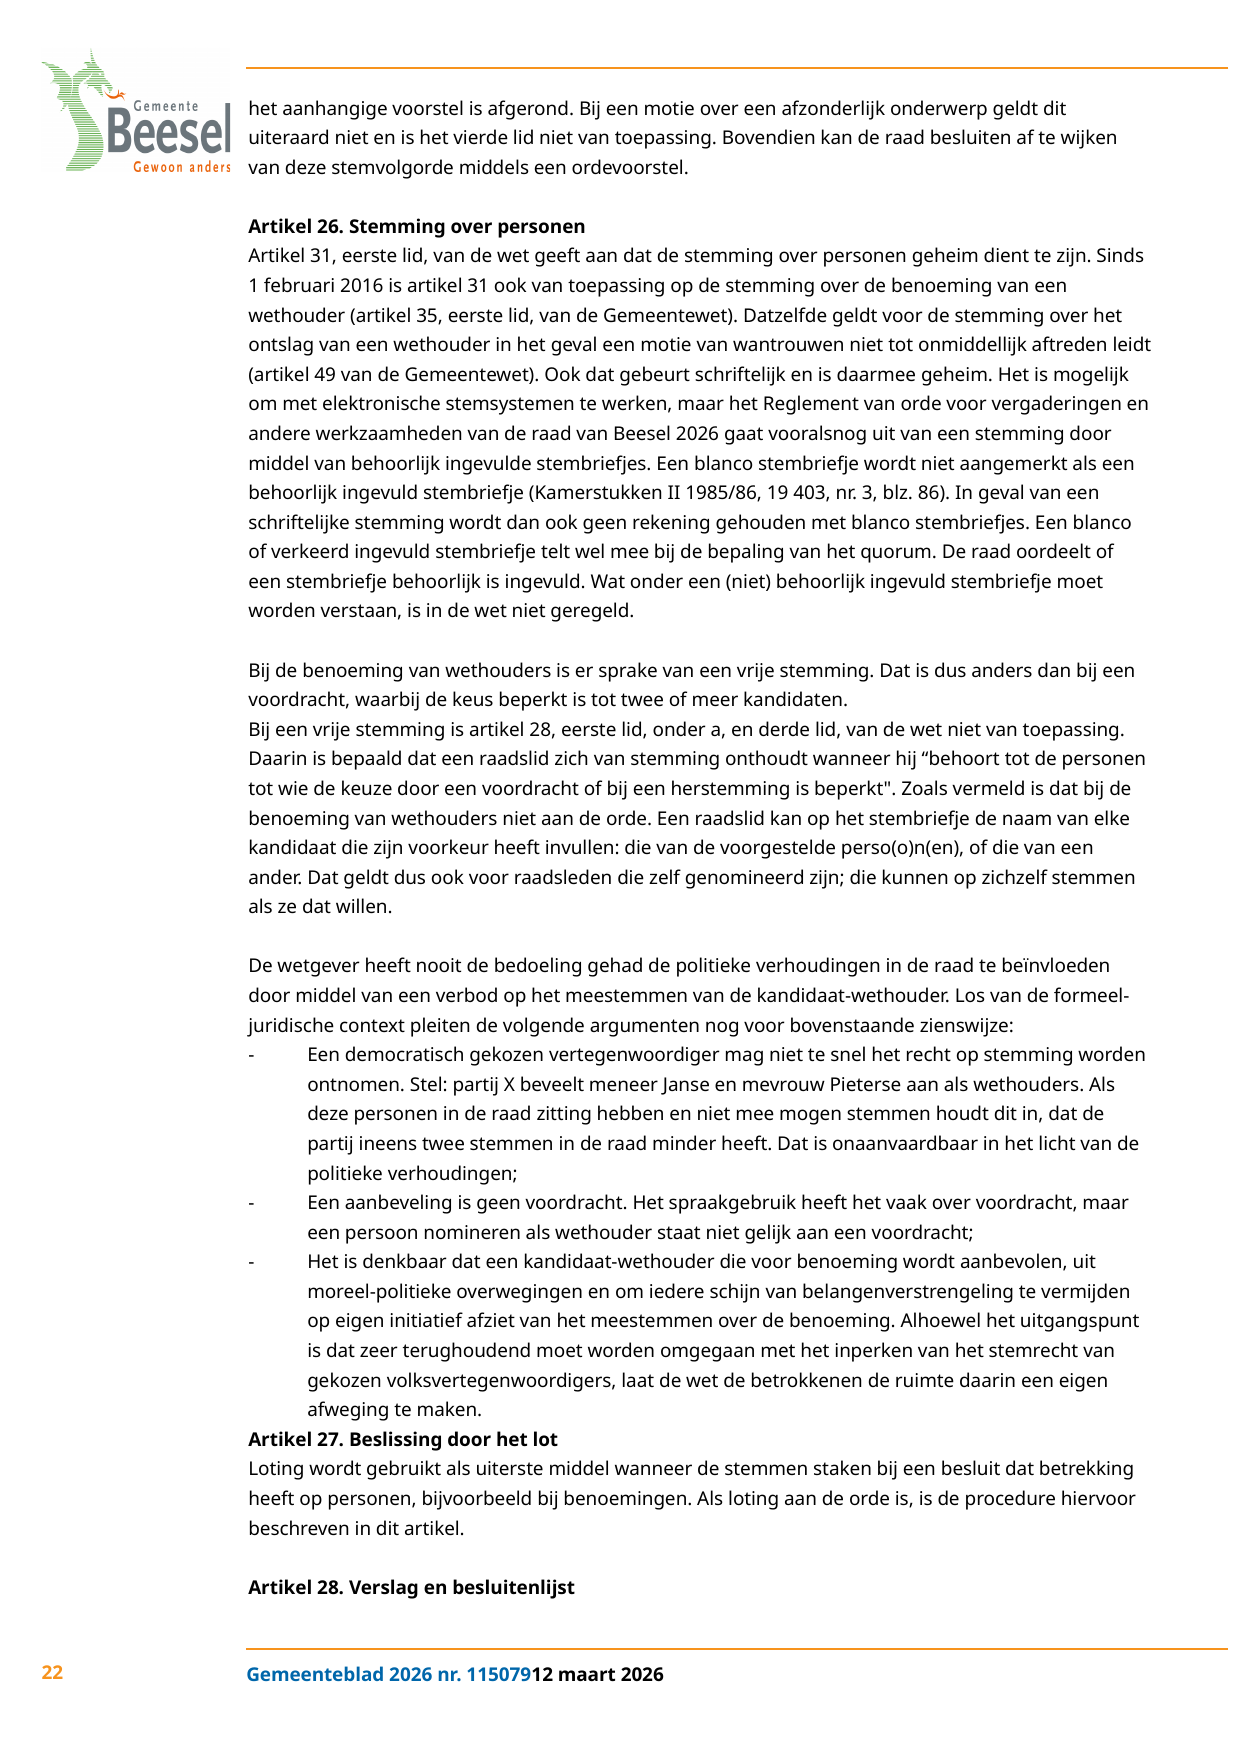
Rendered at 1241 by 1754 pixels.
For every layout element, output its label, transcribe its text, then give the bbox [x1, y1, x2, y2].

text Bij een vrije stemming is artikel 28, eerste lid, onder a, en derde lid, van de wet niet van toepassing. Daarin is bepaald dat een raadslid zich van stemming onthoudt wanneer hij “behoort tot de personen tot wie de keuze door een voordracht of bij een herstemming is beperkt". Zoals vermeld is dat bij de benoeming van wethouders niet aan de orde. Een raadslid kan op het stembriefje de naam van elke kandidaat die zijn voorkeur heeft invullen: die van de voorgestelde perso(o)n(en), of die van een ander. Dat geldt dus ook voor raadsleden die zelf genomineerd zijn; die kunnen op zichzelf stemmen als ze dat willen. [248, 716, 1152, 919]
text Loting wordt gebruikt als uiterste middel wanneer de stemmen staken bij een besluit dat betrekking heeft op personen, bijvoorbeeld bij benoemingen. Als loting aan de orde is, is de procedure hiervoor beschreven in dit artikel. [248, 1456, 1152, 1541]
list Het is denkbaar dat een kandidaat-wethouder die voor benoeming wordt aanbevolen, uit moreel-politieke overwegingen en om iedere schijn van belangenverstrengeling te vermijden op eigen initiatief afziet van het meestemmen over de benoeming. Alhoewel het uitgangspunt is dat zeer terughoudend moet worden omgegaan met het inperken van het stemrecht van gekozen volksvertegenwoordigers, laat de wet de betrokkenen de ruimte daarin een eigen afweging te maken. [248, 1248, 1152, 1422]
list Een democratisch gekozen vertegenwoordiger mag niet te snel het recht op stemming worden ontnomen. Stel: partij X beveelt meneer Janse en mevrouw Pieterse aan als wethouders. Als deze personen in de raad zitting hebben en niet mee mogen stemmen houdt dit in, dat de partij ineens twee stemmen in de raad minder heeft. Dat is onaanvaardbaar in het licht van de politieke verhoudingen; [248, 1041, 1152, 1186]
text De wetgever heeft nooit de bedoeling gehad de politieke verhoudingen in de raad te beïnvloeden door middel van een verbod op het meestemmen van de kandidaat-wethouder. Los van de formeel-juridische context pleiten de volgende argumenten nog voor bovenstaande zienswijze: [248, 953, 1152, 1038]
text Artikel 26. Stemming over personen [248, 213, 1152, 239]
text Artikel 28. Verslag en besluitenlijst [248, 1574, 1152, 1600]
text Artikel 27. Beslissing door het lot [248, 1426, 1152, 1452]
text het aanhangige voorstel is afgerond. Bij een motie over een afzonderlijk onderwerp geldt dit uiteraard niet en is het vierde lid niet van toepassing. Bovendien kan de raad besluiten af te wijken van deze stemvolgorde middels een ordevoorstel. [248, 95, 1152, 180]
picture [41, 47, 231, 172]
text Bij de benoeming van wethouders is er sprake van een vrije stemming. Dat is dus anders dan bij een voordracht, waarbij de keus beperkt is tot twee of meer kandidaten. [248, 657, 1152, 712]
list Een aanbeveling is geen voordracht. Het spraakgebruik heeft het vaak over voordracht, maar een persoon nomineren als wethouder staat niet gelijk aan een voordracht; [248, 1189, 1152, 1245]
text Artikel 31, eerste lid, van de wet geeft aan dat de stemming over personen geheim dient te zijn. Sinds 1 februari 2016 is artikel 31 ook van toepassing op de stemming over de benoeming van een wethouder (artikel 35, eerste lid, van de Gemeentewet). Datzelfde geldt voor de stemming over het ontslag van een wethouder in het geval een motie van wantrouwen niet tot onmiddellijk aftreden leidt (artikel 49 van de Gemeentewet). Ook dat gebeurt schriftelijk en is daarmee geheim. Het is mogelijk om met elektronische stemsystemen te werken, maar het Reglement van orde voor vergaderingen en andere werkzaamheden van de raad van Beesel 2026 gaat vooralsnog uit van een stemming door middel van behoorlijk ingevulde stembriefjes. Een blanco stembriefje wordt niet aangemerkt als een behoorlijk ingevuld stembriefje (Kamerstukken II 1985/86, 19 403, nr. 3, blz. 86). In geval van een schriftelijke stemming wordt dan ook geen rekening gehouden met blanco stembriefjes. Een blanco of verkeerd ingevuld stembriefje telt wel mee bij de bepaling van het quorum. De raad oordeelt of een stembriefje behoorlijk is ingevuld. Wat onder een (niet) behoorlijk ingevuld stembriefje moet worden verstaan, is in de wet niet geregeld. [248, 243, 1152, 623]
